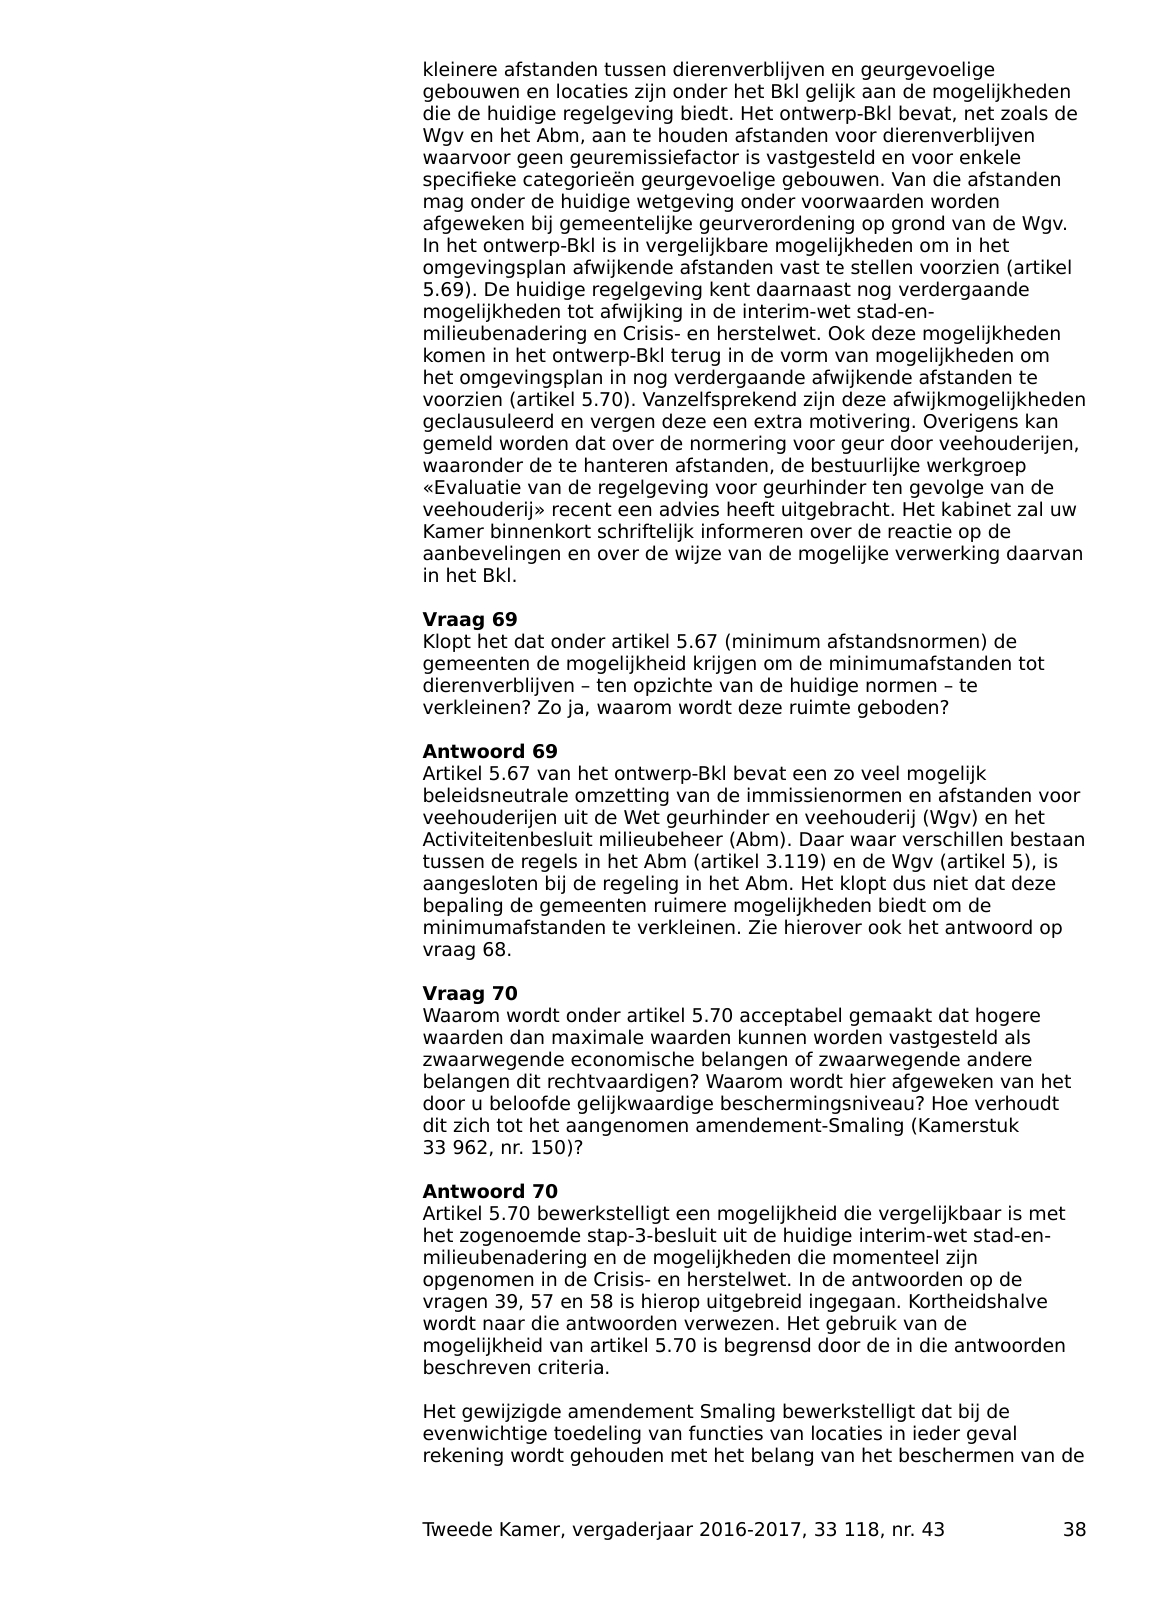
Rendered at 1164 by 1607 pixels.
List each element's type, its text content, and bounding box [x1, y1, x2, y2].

text kleinere afstanden tussen dierenverblijven en geurgevoelige gebouwen en locaties zijn onder het Bkl gelijk aan de mogelijkheden die de huidige regelgeving biedt. Het ontwerp-Bkl bevat, net zoals de Wgv en het Abm, aan te houden afstanden voor dierenverblijven waarvoor geen geuremissiefactor is vastgesteld en voor enkele specifieke categorieën geurgevoelige gebouwen. Van die afstanden mag onder de huidige wetgeving onder voorwaarden worden afgeweken bij gemeentelijke geurverordening op grond van de Wgv. In het ontwerp-Bkl is in vergelijkbare mogelijkheden om in het omgevingsplan afwijkende afstanden vast te stellen voorzien (artikel 5.69). De huidige regelgeving kent daarnaast nog verdergaande mogelijkheden tot afwijking in de interim-wet stad-en-milieubenadering en Crisis- en herstelwet. Ook deze mogelijkheden komen in het ontwerp-Bkl terug in de vorm van mogelijkheden om het omgevingsplan in nog verdergaande afwijkende afstanden te voorzien (artikel 5.70). Vanzelfsprekend zijn deze afwijkmogelijkheden geclausuleerd en vergen deze een extra motivering. Overigens kan gemeld worden dat over de normering voor geur door veehouderijen, waaronder de te hanteren afstanden, de bestuurlijke werkgroep «Evaluatie van de regelgeving voor geurhinder ten gevolge van de veehouderij» recent een advies heeft uitgebracht. Het kabinet zal uw Kamer binnenkort schriftelijk informeren over de reactie op de aanbevelingen en over de wijze van de mogelijke verwerking daarvan in het Bkl. [422, 59, 1087, 587]
text Antwoord 69 [422, 741, 1087, 763]
text Vraag 69 [422, 609, 1087, 631]
text Het gewijzigde amendement Smaling bewerkstelligt dat bij de evenwichtige toedeling van functies van locaties in ieder geval rekening wordt gehouden met het belang van het beschermen van de [422, 1401, 1087, 1467]
text Artikel 5.67 van het ontwerp-Bkl bevat een zo veel mogelijk beleidsneutrale omzetting van de immissienormen en afstanden voor veehouderijen uit de Wet geurhinder en veehouderij (Wgv) en het Activiteitenbesluit milieubeheer (Abm). Daar waar verschillen bestaan tussen de regels in het Abm (artikel 3.119) en de Wgv (artikel 5), is aangesloten bij de regeling in het Abm. Het klopt dus niet dat deze bepaling de gemeenten ruimere mogelijkheden biedt om de minimumafstanden te verkleinen. Zie hierover ook het antwoord op vraag 68. [422, 763, 1087, 961]
text Waarom wordt onder artikel 5.70 acceptabel gemaakt dat hogere waarden dan maximale waarden kunnen worden vastgesteld als zwaarwegende economische belangen of zwaarwegende andere belangen dit rechtvaardigen? Waarom wordt hier afgeweken van het door u beloofde gelijkwaardige beschermingsniveau? Hoe verhoudt dit zich tot het aangenomen amendement-Smaling (Kamerstuk 33 962, nr. 150)? [422, 1005, 1087, 1159]
text Antwoord 70 [422, 1181, 1087, 1203]
text Klopt het dat onder artikel 5.67 (minimum afstandsnormen) de gemeenten de mogelijkheid krijgen om de minimumafstanden tot dierenverblijven – ten opzichte van de huidige normen – te verkleinen? Zo ja, waarom wordt deze ruimte geboden? [422, 631, 1087, 719]
text Vraag 70 [422, 983, 1087, 1005]
text Artikel 5.70 bewerkstelligt een mogelijkheid die vergelijkbaar is met het zogenoemde stap-3-besluit uit de huidige interim-wet stad-en-milieubenadering en de mogelijkheden die momenteel zijn opgenomen in de Crisis- en herstelwet. In de antwoorden op de vragen 39, 57 en 58 is hierop uitgebreid ingegaan. Kortheidshalve wordt naar die antwoorden verwezen. Het gebruik van de mogelijkheid van artikel 5.70 is begrensd door de in die antwoorden beschreven criteria. [422, 1203, 1087, 1379]
